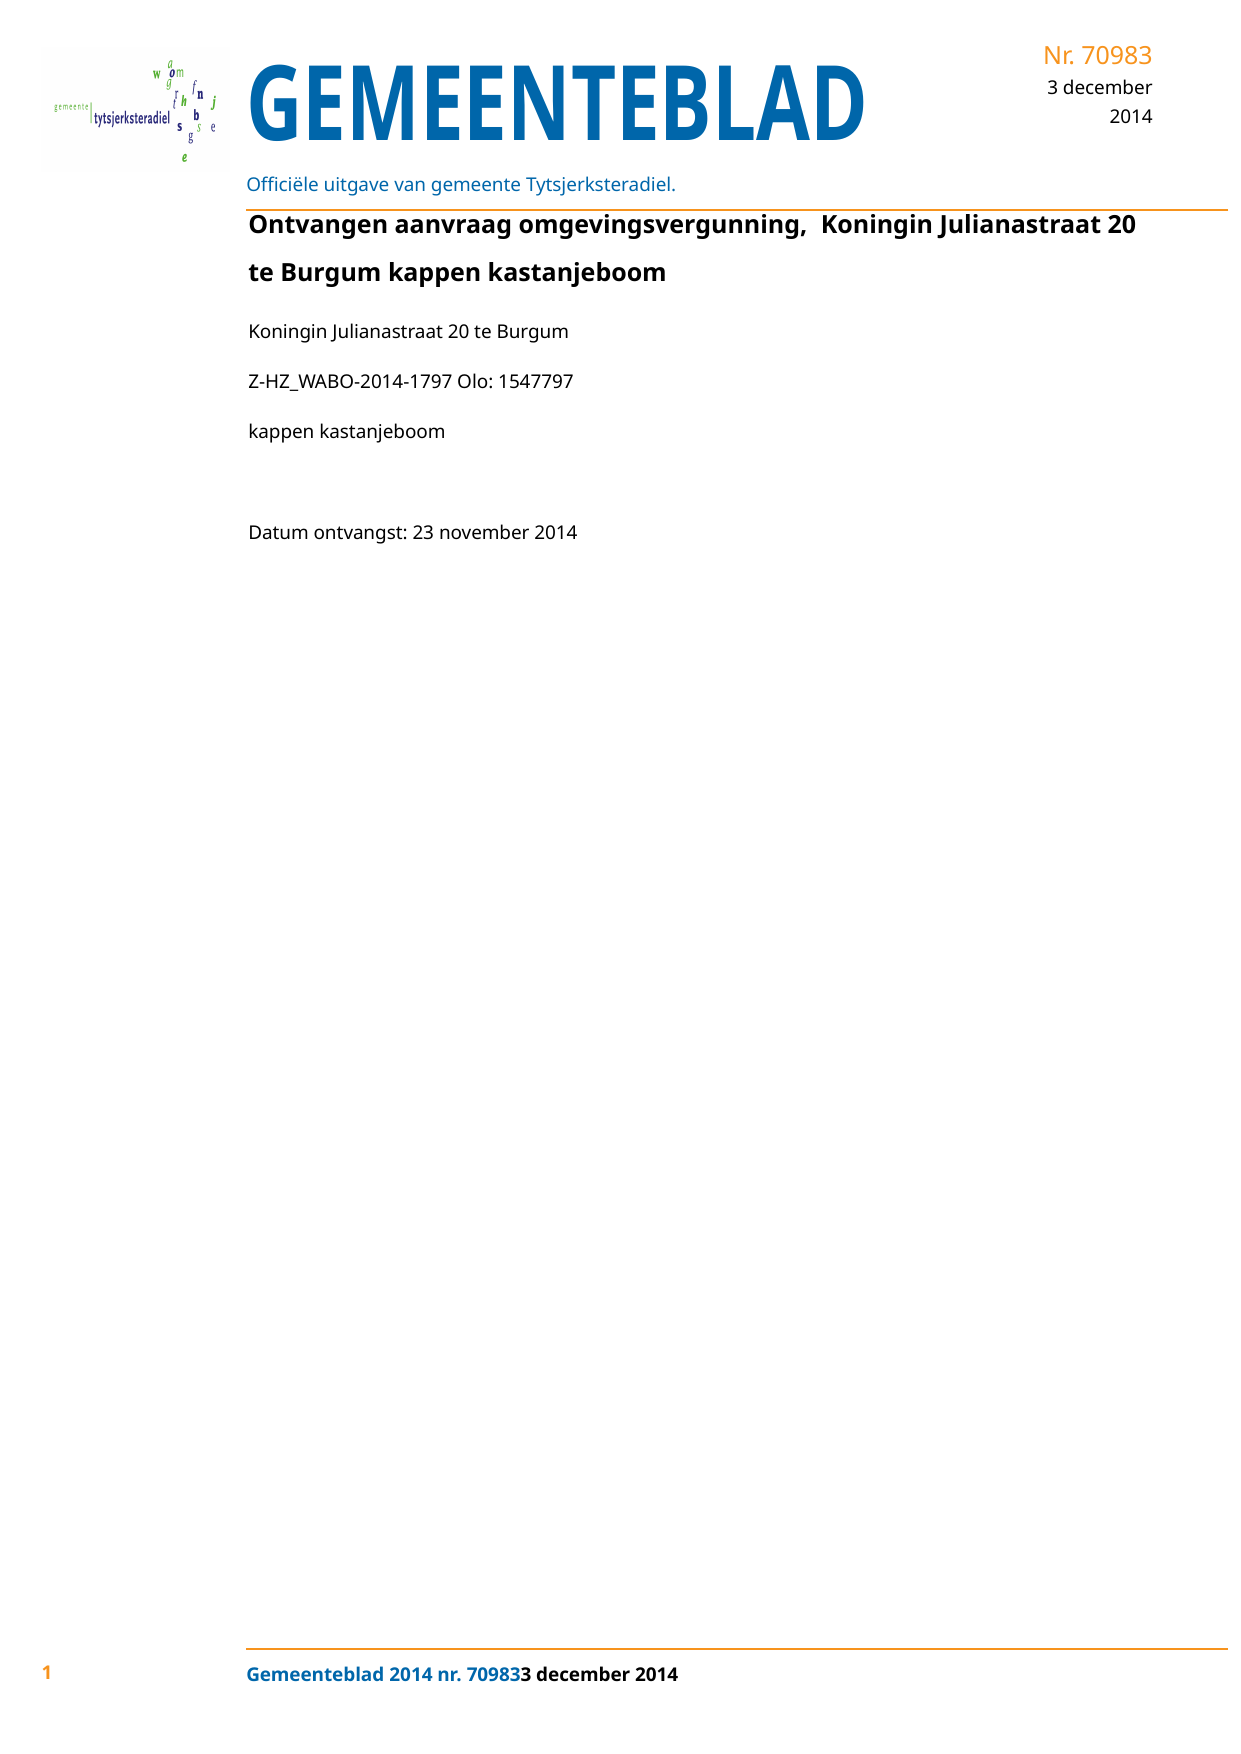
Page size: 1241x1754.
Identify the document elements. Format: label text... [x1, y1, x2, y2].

text Ontvangen aanvraag omgevingsvergunning, Koningin Julianastraat 20 te Burgum kappen kastanjeboom [248, 211, 1152, 288]
text Koningin Julianastraat 20 te Burgum [248, 318, 1152, 344]
text kappen kastanjeboom [248, 419, 1152, 444]
text Z-HZ_WABO-2014-1797 Olo: 1547797 [248, 368, 1152, 394]
text Datum ontvangst: 23 november 2014 [248, 519, 1152, 545]
picture [41, 47, 231, 172]
